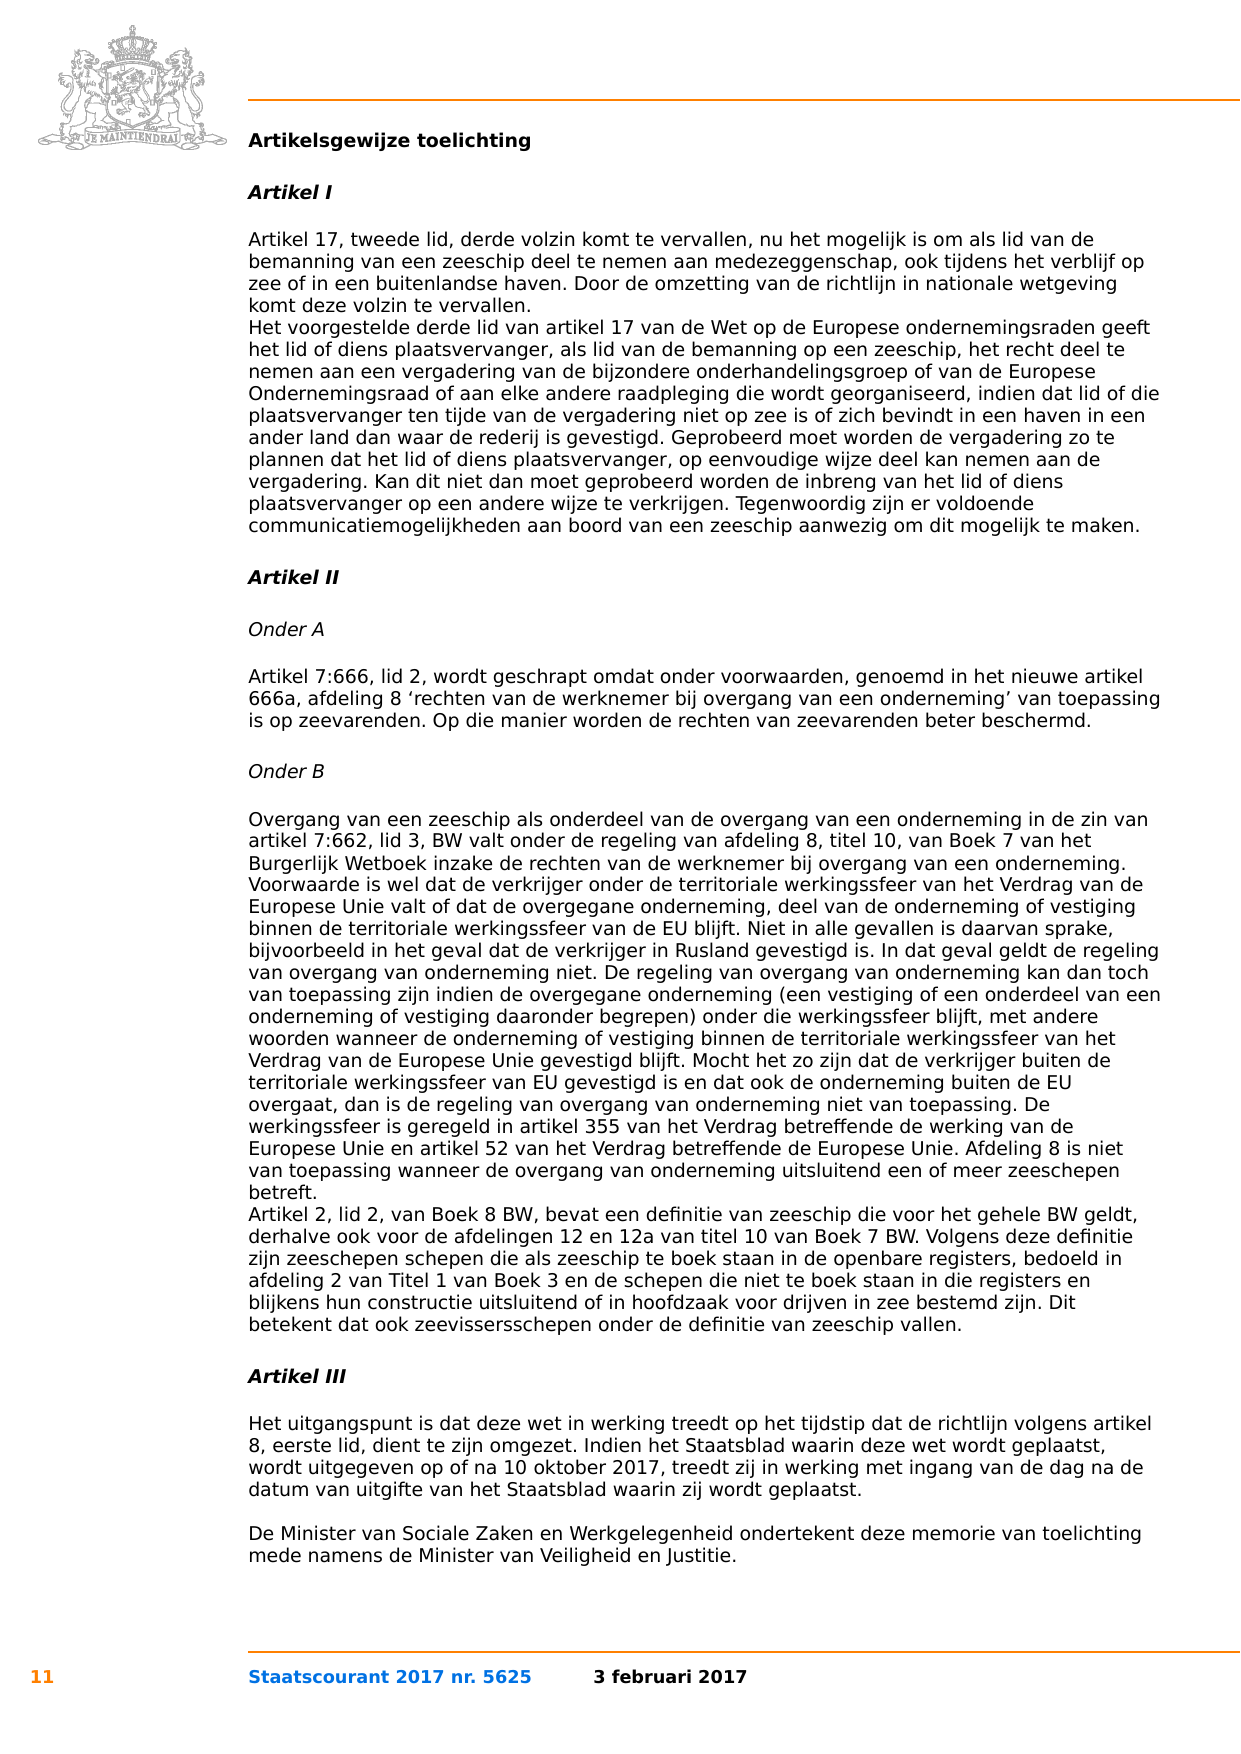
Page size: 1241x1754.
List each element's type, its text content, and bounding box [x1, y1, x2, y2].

picture [38, 25, 227, 150]
text Artikel 2, lid 2, van Boek 8 BW, bevat een definitie van zeeschip die voor het gehele BW geldt, derhalve ook voor de afdelingen 12 en 12a van titel 10 van Boek 7 BW. Volgens deze definitie zijn zeeschepen schepen die als zeeschip te boek staan in de openbare registers, bedoeld in afdeling 2 van Titel 1 van Boek 3 en de schepen die niet te boek staan in die registers en blijkens hun constructie uitsluitend of in hoofdzaak voor drijven in zee bestemd zijn. Dit betekent dat ook zeevissersschepen onder de definitie van zeeschip vallen. [248, 1204, 1163, 1336]
text Het voorgestelde derde lid van artikel 17 van de Wet op de Europese ondernemingsraden geeft het lid of diens plaatsvervanger, als lid van de bemanning op een zeeschip, het recht deel te nemen aan een vergadering van de bijzondere onderhandelingsgroep of van de Europese Ondernemingsraad of aan elke andere raadpleging die wordt georganiseerd, indien dat lid of die plaatsvervanger ten tijde van de vergadering niet op zee is of zich bevindt in een haven in een ander land dan waar de rederij is gevestigd. Geprobeerd moet worden de vergadering zo te plannen dat het lid of diens plaatsvervanger, op eenvoudige wijze deel kan nemen aan de vergadering. Kan dit niet dan moet geprobeerd worden de inbreng van het lid of diens plaatsvervanger op een andere wijze te verkrijgen. Tegenwoordig zijn er voldoende communicatiemogelijkheden aan boord van een zeeschip aanwezig om dit mogelijk te maken. [248, 317, 1163, 537]
subtitle Onder B [248, 761, 1163, 783]
text Overgang van een zeeschip als onderdeel van de overgang van een onderneming in de zin van artikel 7:662, lid 3, BW valt onder de regeling van afdeling 8, titel 10, van Boek 7 van het Burgerlijk Wetboek inzake de rechten van de werknemer bij overgang van een onderneming. Voorwaarde is wel dat de verkrijger onder de territoriale werkingssfeer van het Verdrag van de Europese Unie valt of dat de overgegane onderneming, deel van de onderneming of vestiging binnen de territoriale werkingssfeer van de EU blijft. Niet in alle gevallen is daarvan sprake, bijvoorbeeld in het geval dat de verkrijger in Rusland gevestigd is. In dat geval geldt de regeling van overgang van onderneming niet. De regeling van overgang van onderneming kan dan toch van toepassing zijn indien de overgegane onderneming (een vestiging of een onderdeel van een onderneming of vestiging daaronder begrepen) onder die werkingssfeer blijft, met andere woorden wanneer de onderneming of vestiging binnen de territoriale werkingssfeer van het Verdrag van de Europese Unie gevestigd blijft. Mocht het zo zijn dat de verkrijger buiten de territoriale werkingssfeer van EU gevestigd is en dat ook de onderneming buiten de EU overgaat, dan is de regeling van overgang van onderneming niet van toepassing. De werkingssfeer is geregeld in artikel 355 van het Verdrag betreffende de werking van de Europese Unie en artikel 52 van het Verdrag betreffende de Europese Unie. Afdeling 8 is niet van toepassing wanneer de overgang van onderneming uitsluitend een of meer zeeschepen betreft. [248, 808, 1163, 1204]
subtitle Onder A [248, 618, 1163, 641]
text Artikel 17, tweede lid, derde volzin komt te vervallen, nu het mogelijk is om als lid van de bemanning van een zeeschip deel te nemen aan medezeggenschap, ook tijdens het verblijf op zee of in een buitenlandse haven. Door de omzetting van de richtlijn in nationale wetgeving komt deze volzin te vervallen. [248, 229, 1163, 317]
subtitle Artikel I [248, 182, 1163, 204]
text Het uitgangspunt is dat deze wet in werking treedt op het tijdstip dat de richtlijn volgens artikel 8, eerste lid, dient te zijn omgezet. Indien het Staatsblad waarin deze wet wordt geplaatst, wordt uitgegeven op of na 10 oktober 2017, treedt zij in werking met ingang van de dag na de datum van uitgifte van het Staatsblad waarin zij wordt geplaatst. [248, 1413, 1163, 1501]
subtitle Artikel II [248, 567, 1163, 588]
text Artikel 7:666, lid 2, wordt geschrapt omdat onder voorwaarden, genoemd in het nieuwe artikel 666a, afdeling 8 ‘rechten van de werknemer bij overgang van een onderneming’ van toepassing is op zeevarenden. Op die manier worden de rechten van zeevarenden beter beschermd. [248, 666, 1163, 731]
subtitle Artikelsgewijze toelichting [248, 130, 1163, 152]
text De Minister van Sociale Zaken en Werkgelegenheid ondertekent deze memorie van toelichting mede namens de Minister van Veiligheid en Justitie. [248, 1523, 1163, 1567]
subtitle Artikel III [248, 1366, 1163, 1388]
